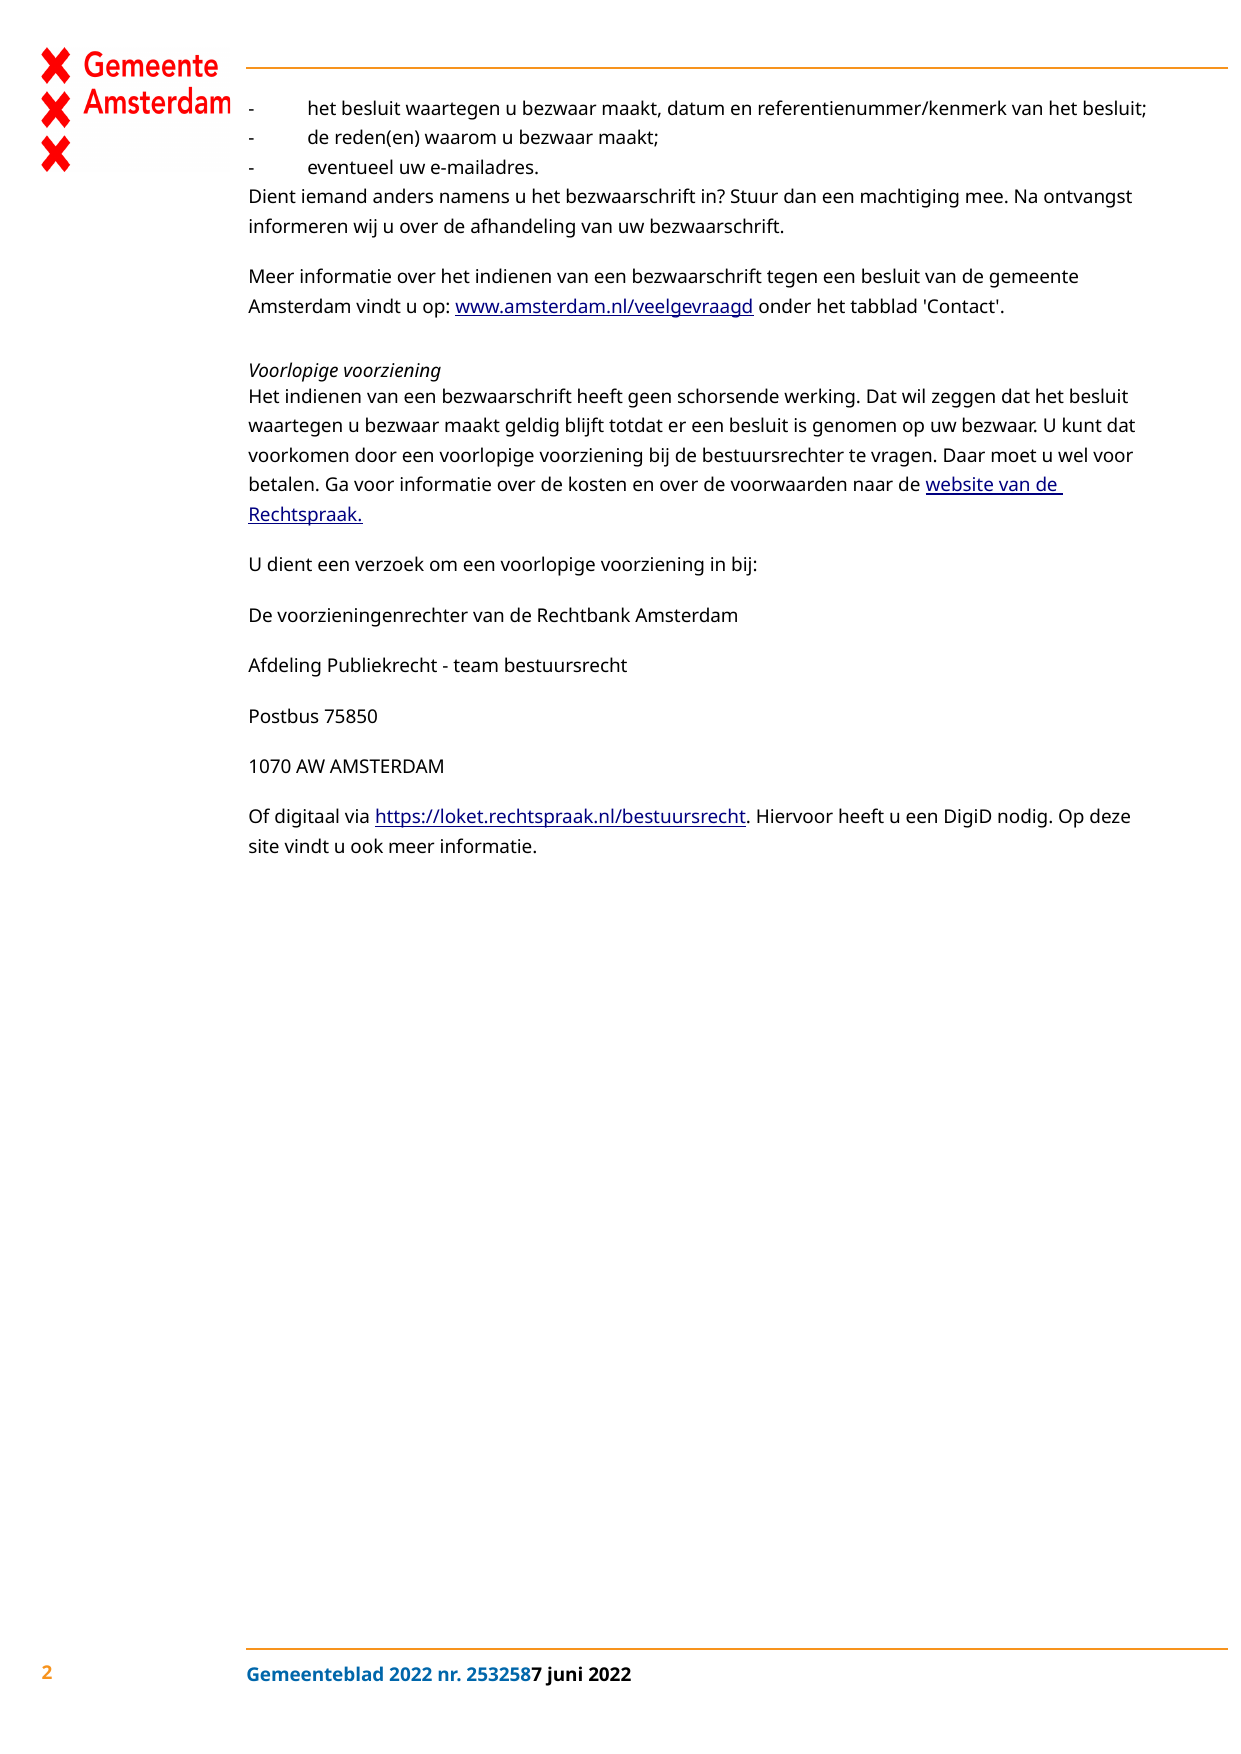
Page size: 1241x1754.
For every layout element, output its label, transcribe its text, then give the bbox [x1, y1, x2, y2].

picture [41, 47, 231, 172]
text Of digitaal via https://loket.rechtspraak.nl/bestuursrecht. Hiervoor heeft u een DigiD nodig. Op deze site vindt u ook meer informatie. [248, 804, 1152, 859]
text Afdeling Publiekrecht - team bestuursrecht [248, 652, 1152, 678]
text Postbus 75850 [248, 703, 1152, 728]
text 1070 AW AMSTERDAM [248, 753, 1152, 779]
list het besluit waartegen u bezwaar maakt, datum en referentienummer/kenmerk van het besluit; [248, 95, 1152, 121]
text U dient een verzoek om een voorlopige voorziening in bij: [248, 552, 1152, 577]
text Voorlopige voorziening [248, 357, 1152, 383]
list eventueel uw e-mailadres. [248, 154, 1152, 180]
text Dient iemand anders namens u het bezwaarschrift in? Stuur dan een machtiging mee. Na ontvangst informeren wij u over de afhandeling van uw bezwaarschrift. [248, 183, 1152, 239]
text De voorzieningenrechter van de Rechtbank Amsterdam [248, 602, 1152, 628]
text Meer informatie over het indienen van een bezwaarschrift tegen een besluit van de gemeente Amsterdam vindt u op: www.amsterdam.nl/veelgevraagd onder het tabblad 'Contact'. [248, 263, 1152, 319]
list de reden(en) waarom u bezwaar maakt; [248, 124, 1152, 150]
text Het indienen van een bezwaarschrift heeft geen schorsende werking. Dat wil zeggen dat het besluit waartegen u bezwaar maakt geldig blijft totdat er een besluit is genomen op uw bezwaar. U kunt dat voorkomen door een voorlopige voorziening bij de bestuursrechter te vragen. Daar moet u wel voor betalen. Ga voor informatie over de kosten en over de voorwaarden naar de website van de Rechtspraak. [248, 383, 1152, 527]
